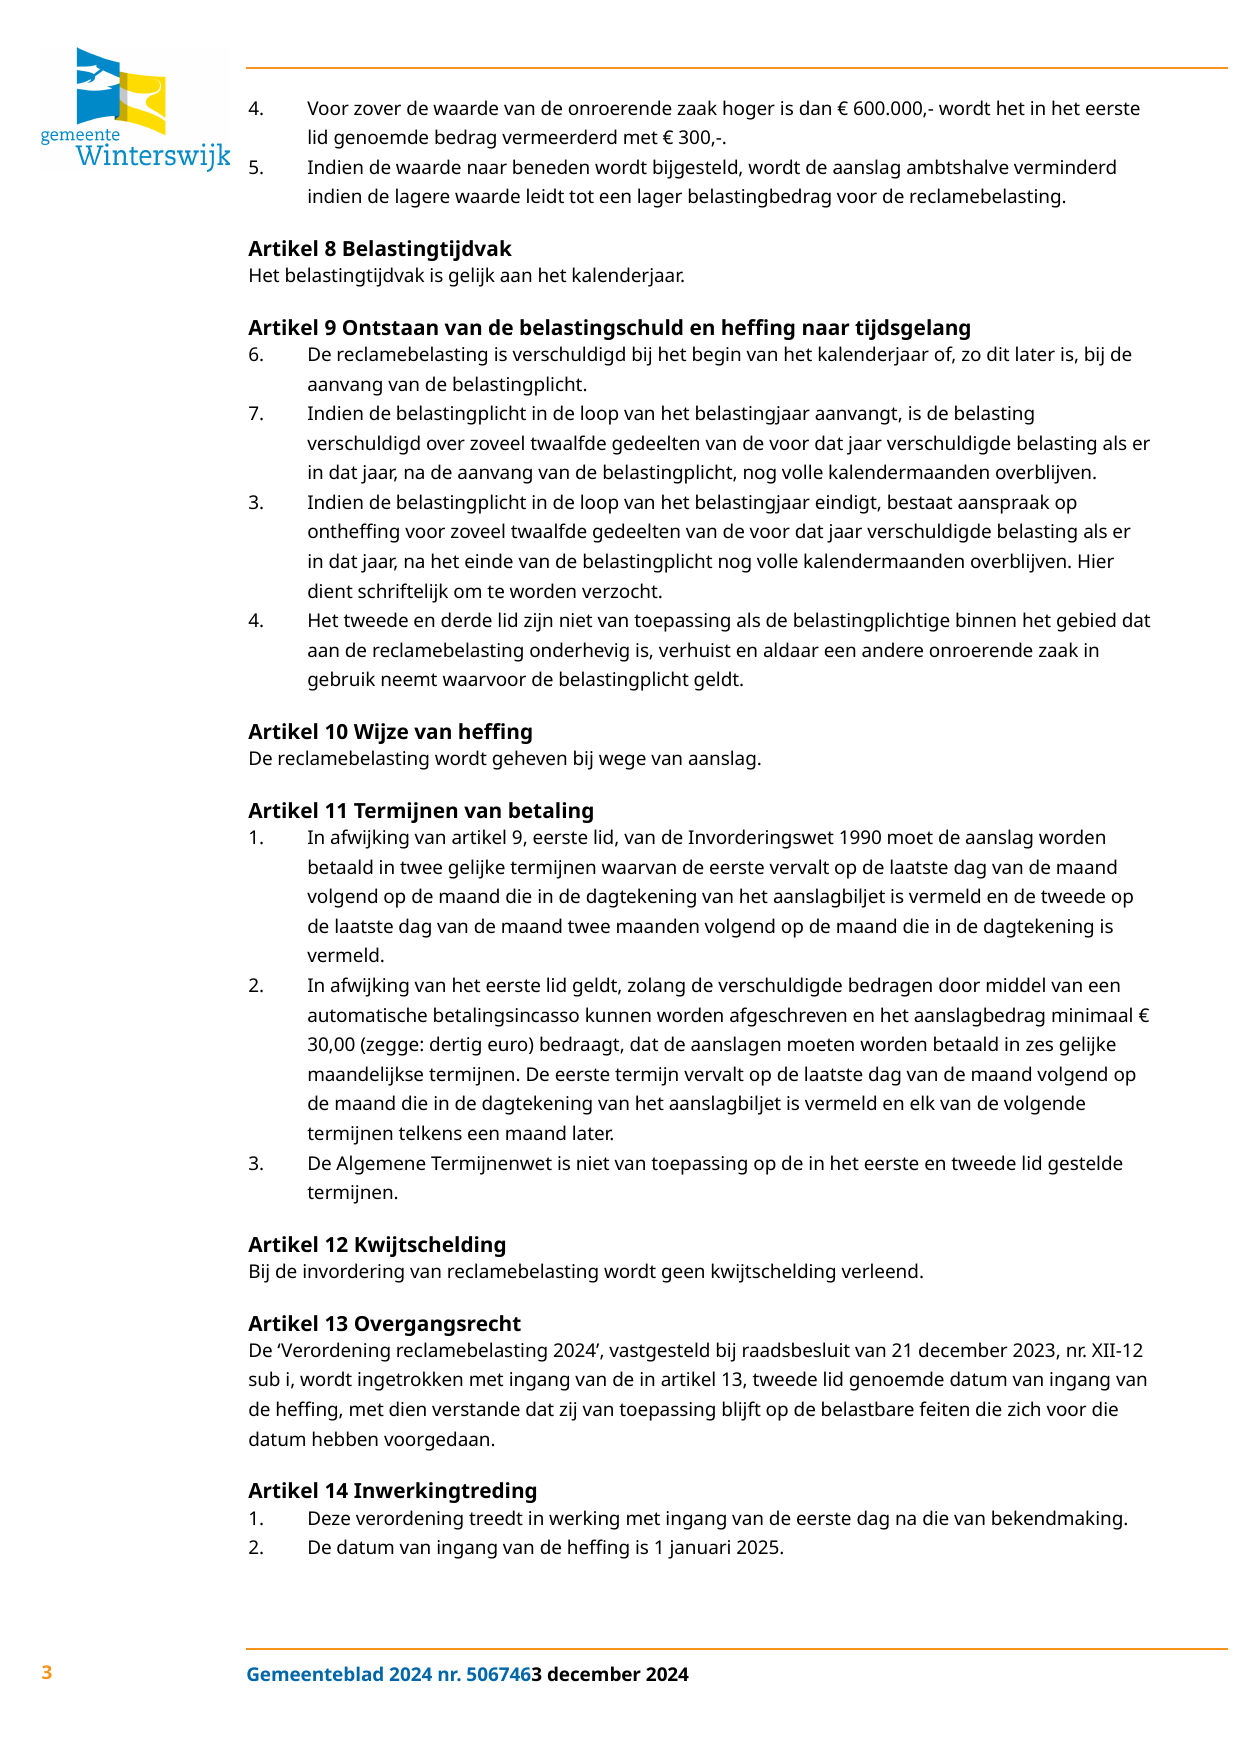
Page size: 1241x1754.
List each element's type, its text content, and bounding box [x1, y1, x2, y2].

text Artikel 8 Belastingtijdvak [248, 234, 1152, 262]
list In afwijking van artikel 9, eerste lid, van de Invorderingswet 1990 moet de aanslag worden betaald in twee gelijke termijnen waarvan de eerste vervalt op de laatste dag van de maand volgend op de maand die in de dagtekening van het aanslagbiljet is vermeld en de tweede op de laatste dag van de maand twee maanden volgend op de maand die in de dagtekening is vermeld. [248, 824, 1152, 968]
list In afwijking van het eerste lid geldt, zolang de verschuldigde bedragen door middel van een automatische betalingsincasso kunnen worden afgeschreven en het aanslagbedrag minimaal € 30,00 (zegge: dertig euro) bedraagt, dat de aanslagen moeten worden betaald in zes gelijke maandelijkse termijnen. De eerste termijn vervalt op de laatste dag van de maand volgend op de maand die in de dagtekening van het aanslagbiljet is vermeld en elk van de volgende termijnen telkens een maand later. [248, 972, 1152, 1146]
text Artikel 10 Wijze van heffing [248, 717, 1152, 746]
text Artikel 12 Kwijtschelding [248, 1230, 1152, 1258]
text Artikel 11 Termijnen van betaling [248, 796, 1152, 824]
list Deze verordening treedt in werking met ingang van de eerste dag na die van bekendmaking. [248, 1505, 1152, 1530]
list Het tweede en derde lid zijn niet van toepassing als de belastingplichtige binnen het gebied dat aan de reclamebelasting onderhevig is, verhuist en aldaar een andere onroerende zaak in gebruik neemt waarvoor de belastingplicht geldt. [248, 607, 1152, 692]
picture [225, 153, 231, 162]
text Artikel 13 Overgangsrecht [248, 1309, 1152, 1337]
text Bij de invordering van reclamebelasting wordt geen kwijtschelding verleend. [248, 1258, 1152, 1284]
list Indien de belastingplicht in de loop van het belastingjaar eindigt, bestaat aanspraak op ontheffing voor zoveel twaalfde gedeelten van de voor dat jaar verschuldigde belasting als er in dat jaar, na het einde van de belastingplicht nog volle kalendermaanden overblijven. Hier dient schriftelijk om te worden verzocht. [248, 489, 1152, 604]
text Artikel 14 Inwerkingtreding [248, 1476, 1152, 1505]
list Indien de belastingplicht in de loop van het belastingjaar aanvangt, is de belasting verschuldigd over zoveel twaalfde gedeelten van de voor dat jaar verschuldigde belasting als er in dat jaar, na de aanvang van de belastingplicht, nog volle kalendermaanden overblijven. [248, 400, 1152, 485]
list Voor zover de waarde van de onroerende zaak hoger is dan € 600.000,- wordt het in het eerste lid genoemde bedrag vermeerderd met € 300,-. [248, 95, 1152, 150]
text Artikel 9 Ontstaan van de belastingschuld en heffing naar tijdsgelang [248, 313, 1152, 341]
text De reclamebelasting wordt geheven bij wege van aanslag. [248, 746, 1152, 771]
picture [41, 47, 231, 172]
text Het belastingtijdvak is gelijk aan het kalenderjaar. [248, 262, 1152, 288]
list De Algemene Termijnenwet is niet van toepassing op de in het eerste en tweede lid gestelde termijnen. [248, 1150, 1152, 1205]
text De ‘Verordening reclamebelasting 2024’, vastgesteld bij raadsbesluit van 21 december 2023, nr. XII-12 sub i, wordt ingetrokken met ingang van de in artikel 13, tweede lid genoemde datum van ingang van de heffing, met dien verstande dat zij van toepassing blijft op de belastbare feiten die zich voor die datum hebben voorgedaan. [248, 1337, 1152, 1452]
list Indien de waarde naar beneden wordt bijgesteld, wordt de aanslag ambtshalve verminderd indien de lagere waarde leidt tot een lager belastingbedrag voor de reclamebelasting. [248, 154, 1152, 209]
list De reclamebelasting is verschuldigd bij het begin van het kalenderjaar of, zo dit later is, bij de aanvang van de belastingplicht. [248, 341, 1152, 397]
list De datum van ingang van de heffing is 1 januari 2025. [248, 1534, 1152, 1560]
